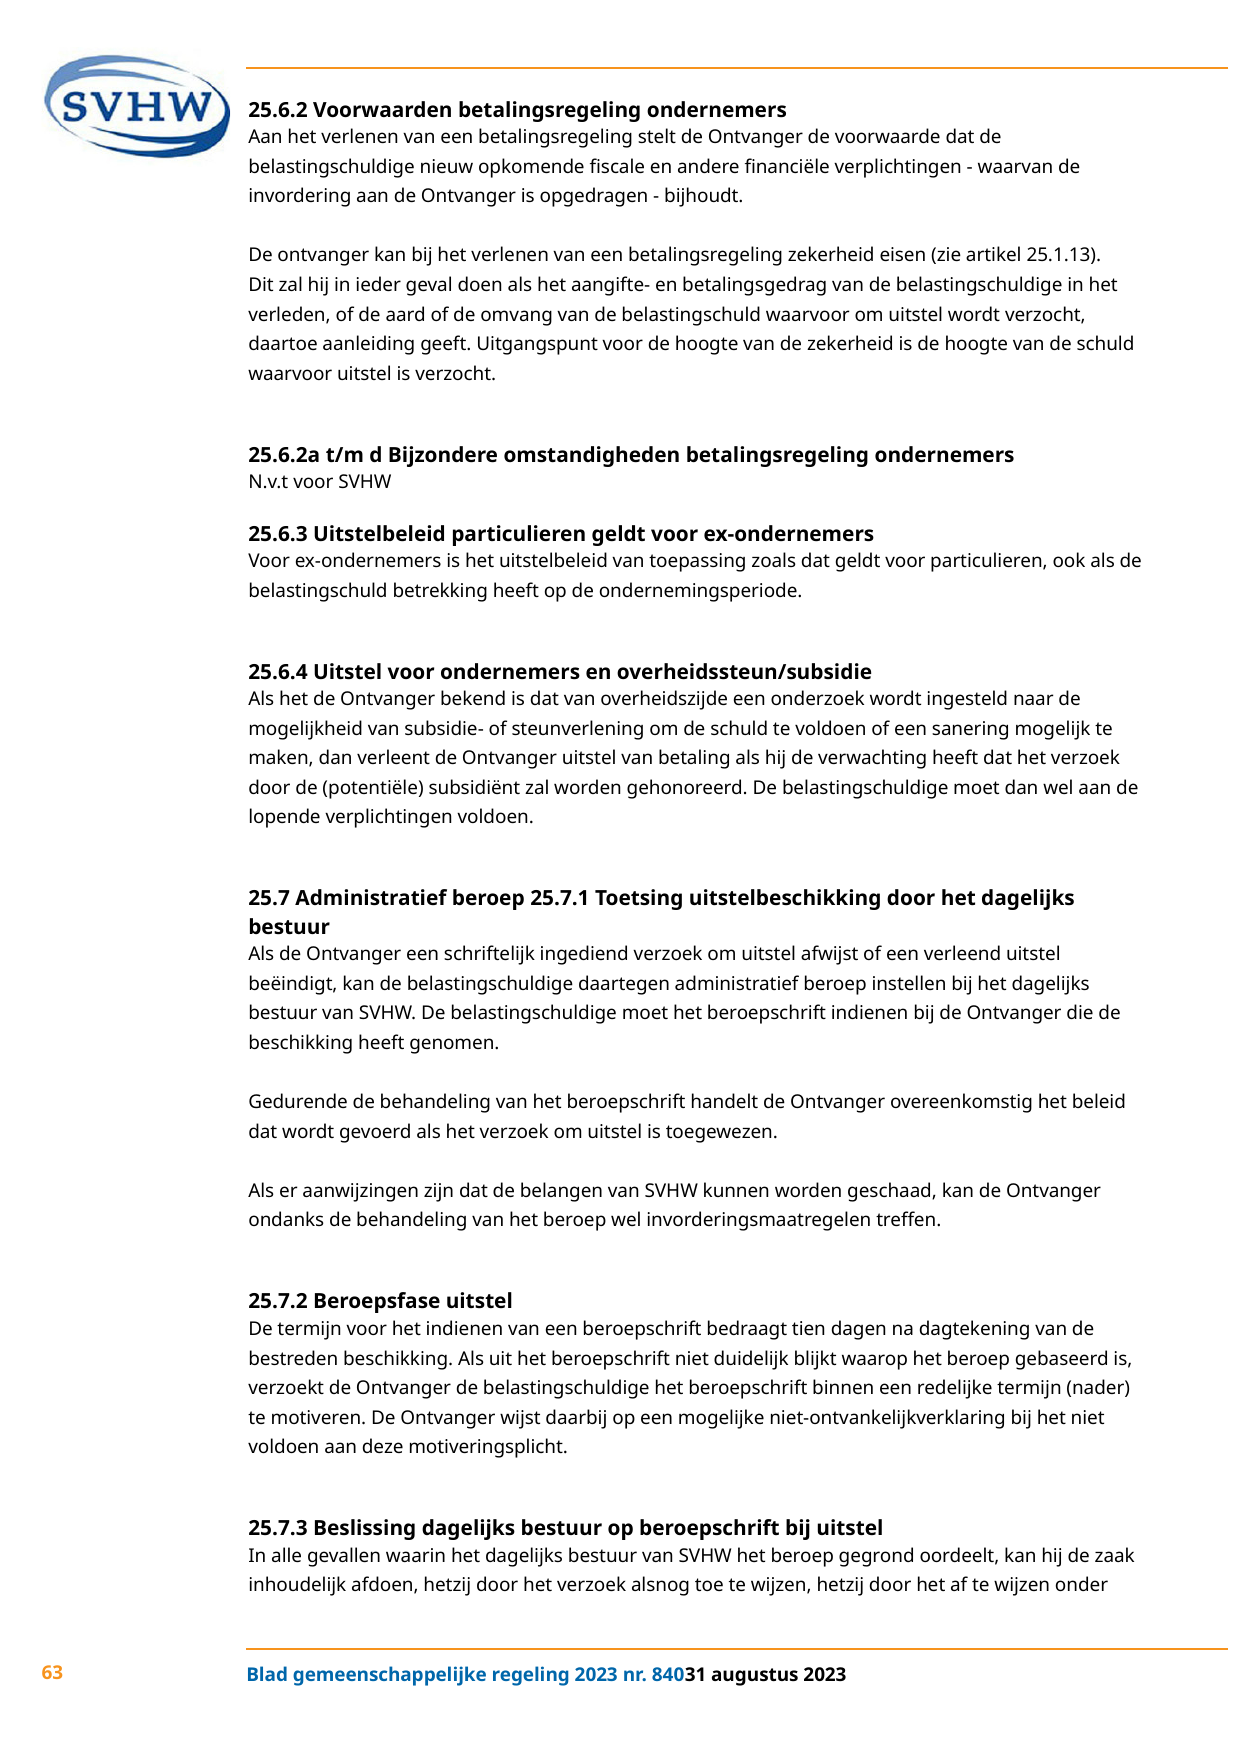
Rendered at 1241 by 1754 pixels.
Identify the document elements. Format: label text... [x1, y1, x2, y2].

picture [41, 47, 231, 172]
text N.v.t voor SVHW [248, 468, 1152, 494]
text De ontvanger kan bij het verlenen van een betalingsregeling zekerheid eisen (zie artikel 25.1.13). [248, 242, 1152, 267]
text Als er aanwijzingen zijn dat de belangen van SVHW kunnen worden geschaad, kan de Ontvanger ondanks de behandeling van het beroep wel invorderingsmaatregelen treffen. [248, 1177, 1152, 1232]
text 25.7 Administratief beroep 25.7.1 Toetsing uitstelbeschikking door het dagelijks bestuur [248, 883, 1152, 940]
text Dit zal hij in ieder geval doen als het aangifte- en betalingsgedrag van de belastingschuldige in het verleden, of de aard of de omvang van de belastingschuld waarvoor om uitstel wordt verzocht, daartoe aanleiding geeft. Uitgangspunt voor de hoogte van de zekerheid is de hoogte van de schuld waarvoor uitstel is verzocht. [248, 271, 1152, 386]
text Als het de Ontvanger bekend is dat van overheidszijde een onderzoek wordt ingesteld naar de mogelijkheid van subsidie- of steunverlening om de schuld te voldoen of een sanering mogelijk te maken, dan verleent de Ontvanger uitstel van betaling als hij de verwachting heeft dat het verzoek door de (potentiële) subsidiënt zal worden gehonoreerd. De belastingschuldige moet dan wel aan de lopende verplichtingen voldoen. [248, 685, 1152, 829]
text In alle gevallen waarin het dagelijks bestuur van SVHW het beroep gegrond oordeelt, kan hij de zaak inhoudelijk afdoen, hetzij door het verzoek alsnog toe te wijzen, hetzij door het af te wijzen onder [248, 1542, 1152, 1597]
text 25.6.2a t/m d Bijzondere omstandigheden betalingsregeling ondernemers [248, 440, 1152, 468]
text De termijn voor het indienen van een beroepschrift bedraagt tien dagen na dagtekening van de bestreden beschikking. Als uit het beroepschrift niet duidelijk blijkt waarop het beroep gebaseerd is, verzoekt de Ontvanger de belastingschuldige het beroepschrift binnen een redelijke termijn (nader) te motiveren. De Ontvanger wijst daarbij op een mogelijke niet-ontvankelijkverklaring bij het niet voldoen aan deze motiveringsplicht. [248, 1315, 1152, 1459]
text 25.7.3 Beslissing dagelijks bestuur op beroepschrift bij uitstel [248, 1513, 1152, 1542]
text Aan het verlenen van een betalingsregeling stelt de Ontvanger de voorwaarde dat de belastingschuldige nieuw opkomende fiscale en andere financiële verplichtingen - waarvan de invordering aan de Ontvanger is opgedragen - bijhoudt. [248, 123, 1152, 208]
text Voor ex-ondernemers is het uitstelbeleid van toepassing zoals dat geldt voor particulieren, ook als de belastingschuld betrekking heeft op de ondernemingsperiode. [248, 547, 1152, 602]
text Als de Ontvanger een schriftelijk ingediend verzoek om uitstel afwijst of een verleend uitstel beëindigt, kan de belastingschuldige daartegen administratief beroep instellen bij het dagelijks bestuur van SVHW. De belastingschuldige moet het beroepschrift indienen bij de Ontvanger die de beschikking heeft genomen. [248, 940, 1152, 1055]
text 25.6.4 Uitstel voor ondernemers en overheidssteun/subsidie [248, 657, 1152, 685]
text 25.7.2 Beroepsfase uitstel [248, 1287, 1152, 1315]
text 25.6.3 Uitstelbeleid particulieren geldt voor ex-ondernemers [248, 519, 1152, 547]
text Gedurende de behandeling van het beroepschrift handelt de Ontvanger overeenkomstig het beleid dat wordt gevoerd als het verzoek om uitstel is toegewezen. [248, 1088, 1152, 1144]
text 25.6.2 Voorwaarden betalingsregeling ondernemers [248, 95, 1152, 123]
